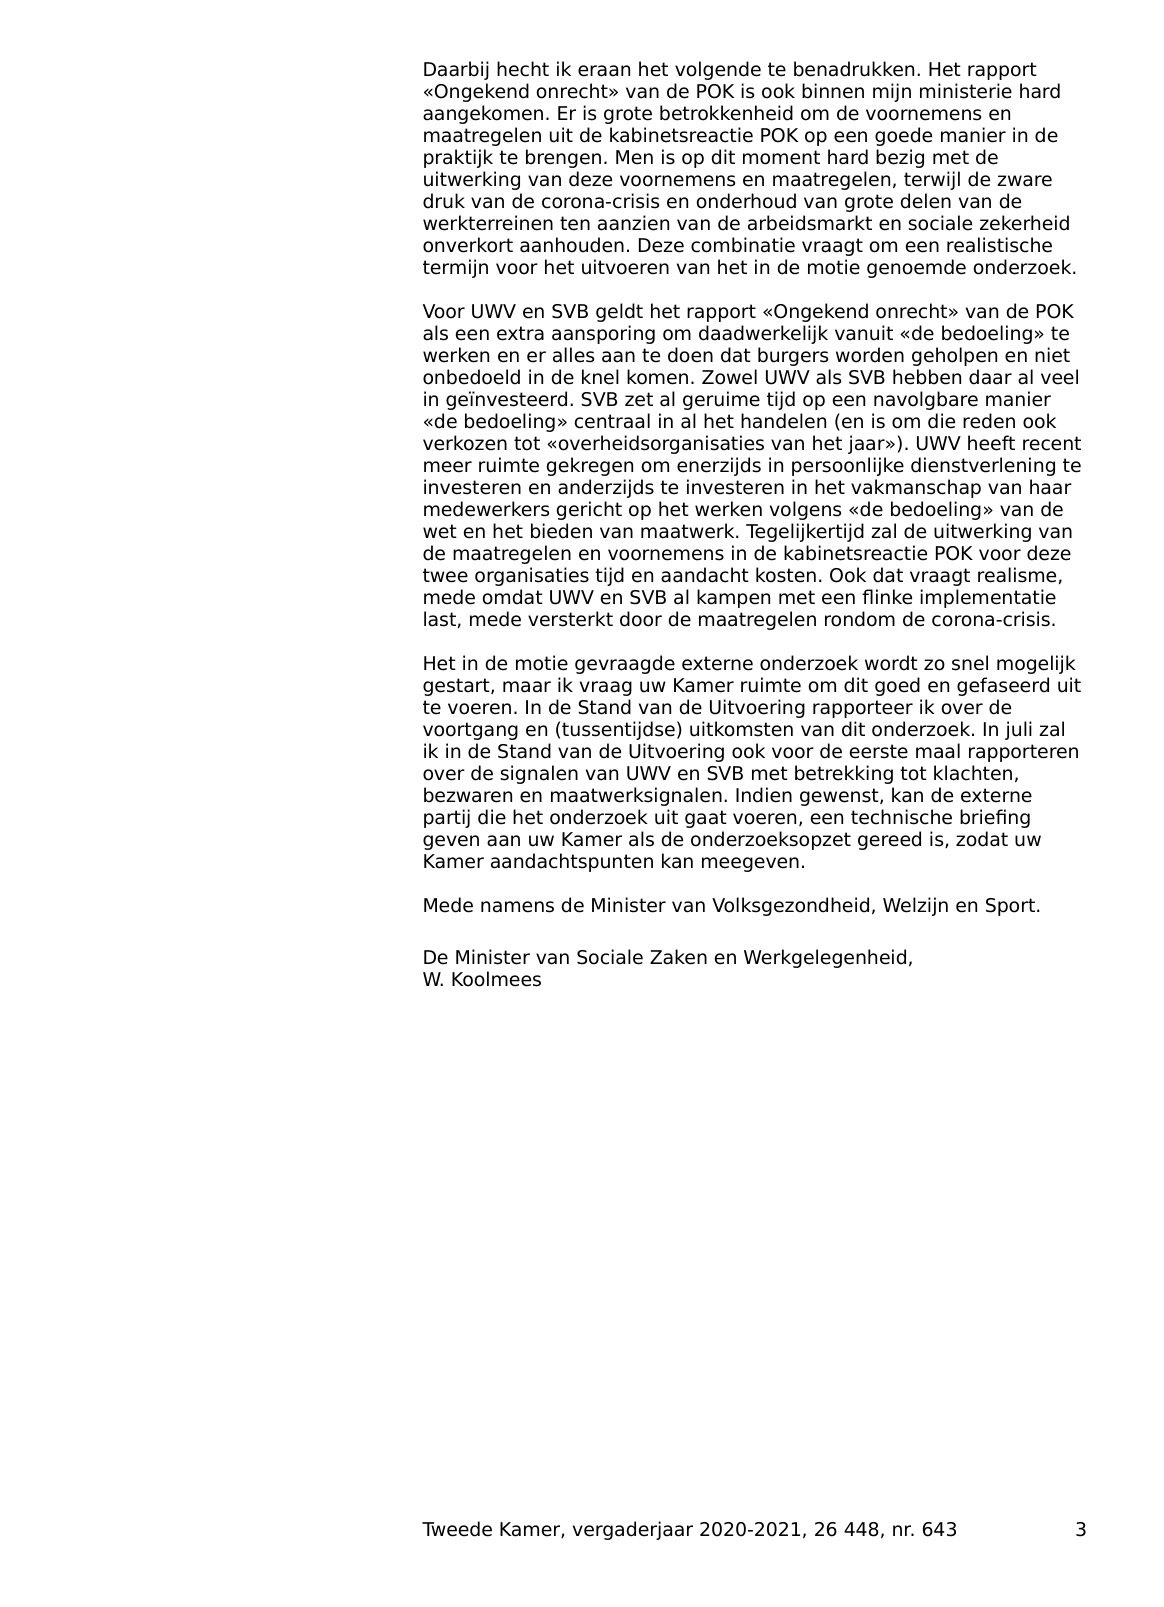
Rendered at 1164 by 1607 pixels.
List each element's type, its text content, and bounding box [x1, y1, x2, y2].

text Mede namens de Minister van Volksgezondheid, Welzijn en Sport. [422, 895, 1087, 917]
text Voor UWV en SVB geldt het rapport «Ongekend onrecht» van de POK als een extra aansporing om daadwerkelijk vanuit «de bedoeling» te werken en er alles aan te doen dat burgers worden geholpen en niet onbedoeld in de knel komen. Zowel UWV als SVB hebben daar al veel in geïnvesteerd. SVB zet al geruime tijd op een navolgbare manier «de bedoeling» centraal in al het handelen (en is om die reden ook verkozen tot «overheidsorganisaties van het jaar»). UWV heeft recent meer ruimte gekregen om enerzijds in persoonlijke dienstverlening te investeren en anderzijds te investeren in het vakmanschap van haar medewerkers gericht op het werken volgens «de bedoeling» van de wet en het bieden van maatwerk. Tegelijkertijd zal de uitwerking van de maatregelen en voornemens in de kabinetsreactie POK voor deze twee organisaties tijd en aandacht kosten. Ook dat vraagt realisme, mede omdat UWV en SVB al kampen met een flinke implementatie last, mede versterkt door de maatregelen rondom de corona-crisis. [422, 301, 1087, 631]
text De Minister van Sociale Zaken en Werkgelegenheid, W. Koolmees [422, 947, 1087, 991]
text Het in de motie gevraagde externe onderzoek wordt zo snel mogelijk gestart, maar ik vraag uw Kamer ruimte om dit goed en gefaseerd uit te voeren. In de Stand van de Uitvoering rapporteer ik over de voortgang en (tussentijdse) uitkomsten van dit onderzoek. In juli zal ik in de Stand van de Uitvoering ook voor de eerste maal rapporteren over de signalen van UWV en SVB met betrekking tot klachten, bezwaren en maatwerksignalen. Indien gewenst, kan de externe partij die het onderzoek uit gaat voeren, een technische briefing geven aan uw Kamer als de onderzoeksopzet gereed is, zodat uw Kamer aandachtspunten kan meegeven. [422, 653, 1087, 873]
text Daarbij hecht ik eraan het volgende te benadrukken. Het rapport «Ongekend onrecht» van de POK is ook binnen mijn ministerie hard aangekomen. Er is grote betrokkenheid om de voornemens en maatregelen uit de kabinetsreactie POK op een goede manier in de praktijk te brengen. Men is op dit moment hard bezig met de uitwerking van deze voornemens en maatregelen, terwijl de zware druk van de corona-crisis en onderhoud van grote delen van de werkterreinen ten aanzien van de arbeidsmarkt en sociale zekerheid onverkort aanhouden. Deze combinatie vraagt om een realistische termijn voor het uitvoeren van het in de motie genoemde onderzoek. [422, 59, 1087, 279]
